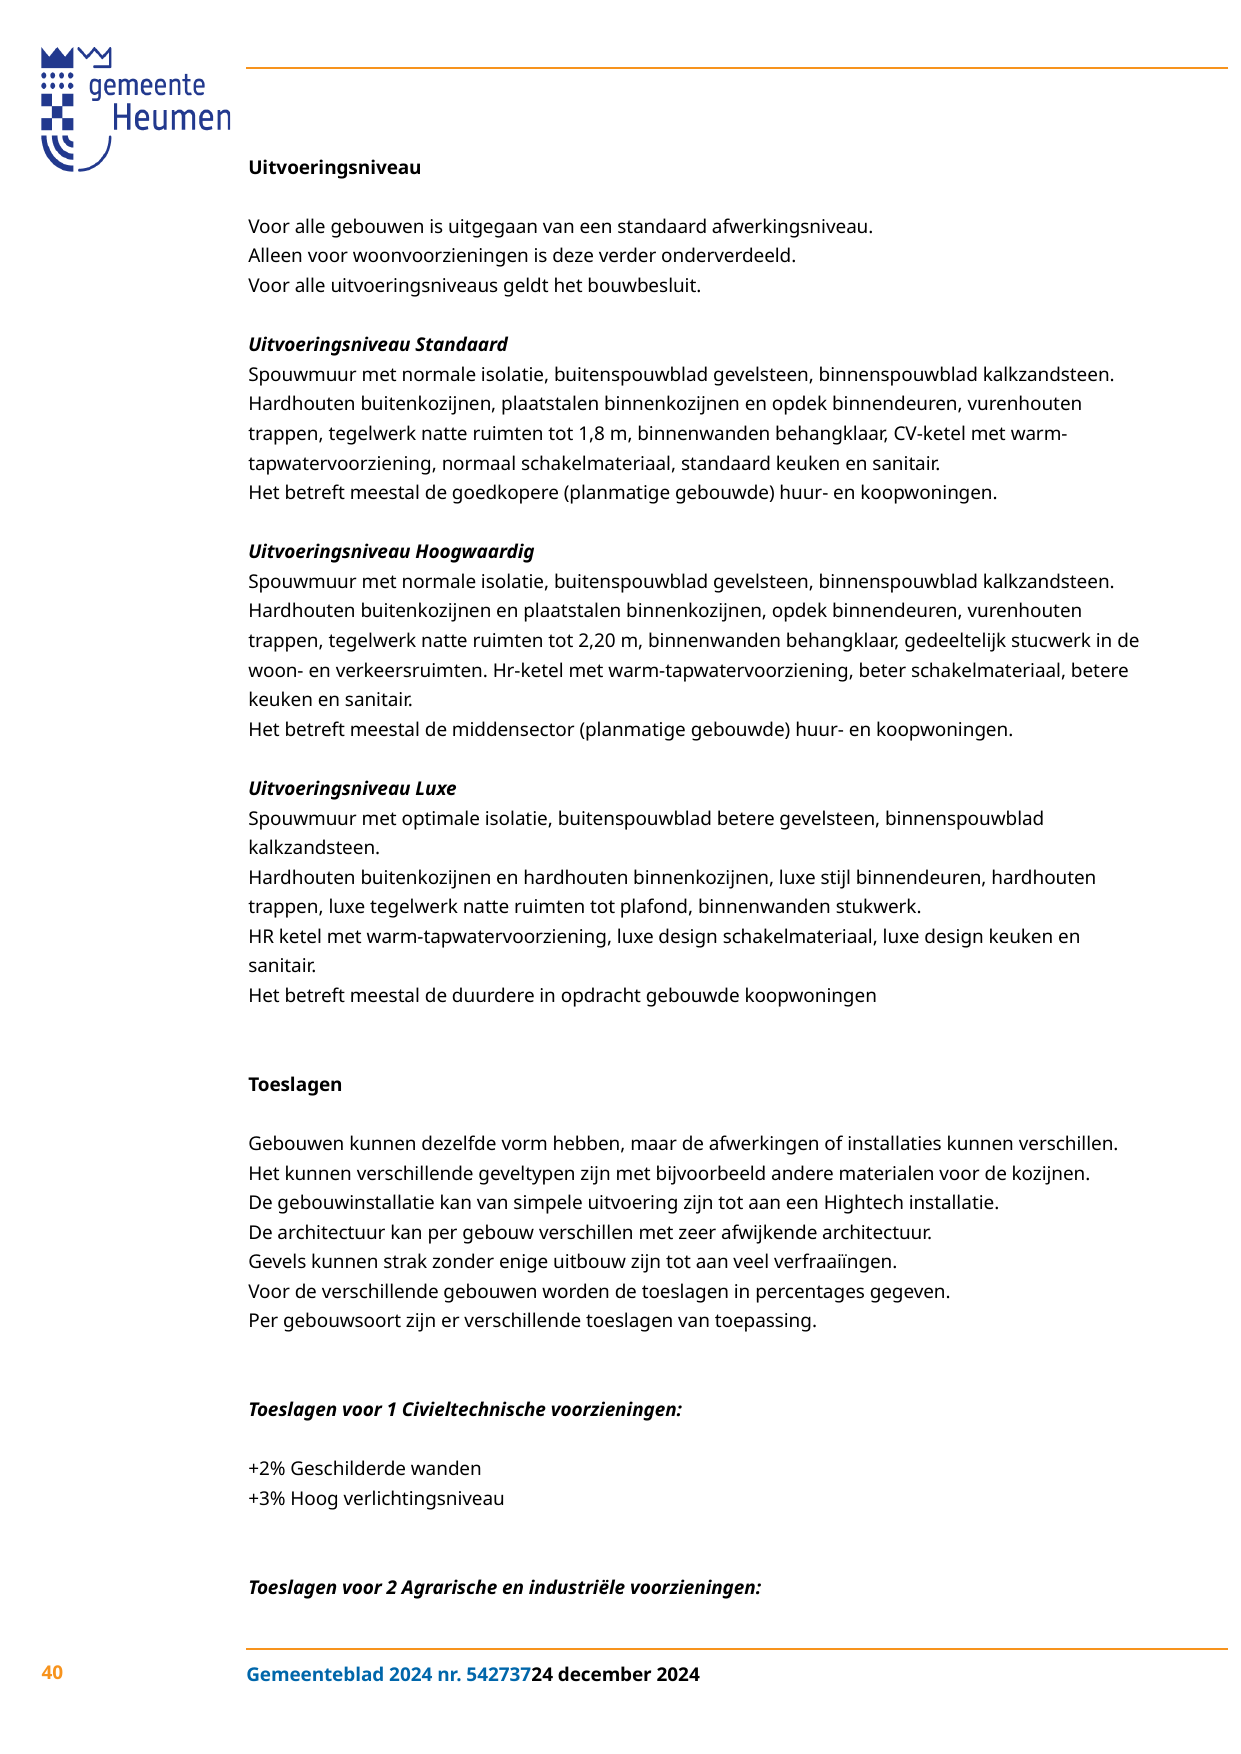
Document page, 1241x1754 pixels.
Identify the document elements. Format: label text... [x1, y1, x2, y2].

text Toeslagen [248, 1071, 1152, 1097]
text De gebouwinstallatie kan van simpele uitvoering zijn tot aan een Hightech installatie. [248, 1189, 1152, 1215]
text Spouwmuur met optimale isolatie, buitenspouwblad betere gevelsteen, binnenspouwblad kalkzandsteen. [248, 805, 1152, 860]
text Hardhouten buitenkozijnen en plaatstalen binnenkozijnen, opdek binnendeuren, vurenhouten trappen, tegelwerk natte ruimten tot 2,20 m, binnenwanden behangklaar, gedeeltelijk stucwerk in de woon- en verkeersruimten. Hr-ketel met warm-tapwatervoorziening, beter schakelmateriaal, betere keuken en sanitair. [248, 598, 1152, 712]
text Voor de verschillende gebouwen worden de toeslagen in percentages gegeven. [248, 1278, 1152, 1304]
text Spouwmuur met normale isolatie, buitenspouwblad gevelsteen, binnenspouwblad kalkzandsteen. [248, 361, 1152, 387]
text Hardhouten buitenkozijnen en hardhouten binnenkozijnen, luxe stijl binnendeuren, hardhouten trappen, luxe tegelwerk natte ruimten tot plafond, binnenwanden stukwerk. [248, 864, 1152, 919]
text Het kunnen verschillende geveltypen zijn met bijvoorbeeld andere materialen voor de kozijnen. [248, 1160, 1152, 1186]
text Uitvoeringsniveau [248, 154, 1152, 180]
text HR ketel met warm-tapwatervoorziening, luxe design schakelmateriaal, luxe design keuken en sanitair. [248, 923, 1152, 978]
text Toeslagen voor 2 Agrarische en industriële voorzieningen: [248, 1574, 1152, 1600]
text Het betreft meestal de duurdere in opdracht gebouwde koopwoningen [248, 982, 1152, 1008]
text Gebouwen kunnen dezelfde vorm hebben, maar de afwerkingen of installaties kunnen verschillen. [248, 1130, 1152, 1156]
text Per gebouwsoort zijn er verschillende toeslagen van toepassing. [248, 1308, 1152, 1333]
picture [41, 47, 231, 172]
text Het betreft meestal de goedkopere (planmatige gebouwde) huur- en koopwoningen. [248, 479, 1152, 505]
text Spouwmuur met normale isolatie, buitenspouwblad gevelsteen, binnenspouwblad kalkzandsteen. [248, 568, 1152, 594]
text Uitvoeringsniveau Standaard [248, 331, 1152, 357]
text Alleen voor woonvoorzieningen is deze verder onderverdeeld. [248, 243, 1152, 268]
text Het betreft meestal de middensector (planmatige gebouwde) huur- en koopwoningen. [248, 716, 1152, 742]
text Uitvoeringsniveau Luxe [248, 775, 1152, 801]
text +3% Hoog verlichtingsniveau [248, 1485, 1152, 1511]
text Toeslagen voor 1 Civieltechnische voorzieningen: [248, 1396, 1152, 1422]
text Voor alle uitvoeringsniveaus geldt het bouwbesluit. [248, 272, 1152, 298]
text Uitvoeringsniveau Hoogwaardig [248, 538, 1152, 564]
text De architectuur kan per gebouw verschillen met zeer afwijkende architectuur. [248, 1219, 1152, 1245]
text Gevels kunnen strak zonder enige uitbouw zijn tot aan veel verfraaiïngen. [248, 1248, 1152, 1274]
text Voor alle gebouwen is uitgegaan van een standaard afwerkingsniveau. [248, 213, 1152, 239]
text +2% Geschilderde wanden [248, 1456, 1152, 1481]
text Hardhouten buitenkozijnen, plaatstalen binnenkozijnen en opdek binnendeuren, vurenhouten trappen, tegelwerk natte ruimten tot 1,8 m, binnenwanden behangklaar, CV-ketel met warm-tapwatervoorziening, normaal schakelmateriaal, standaard keuken en sanitair. [248, 391, 1152, 476]
